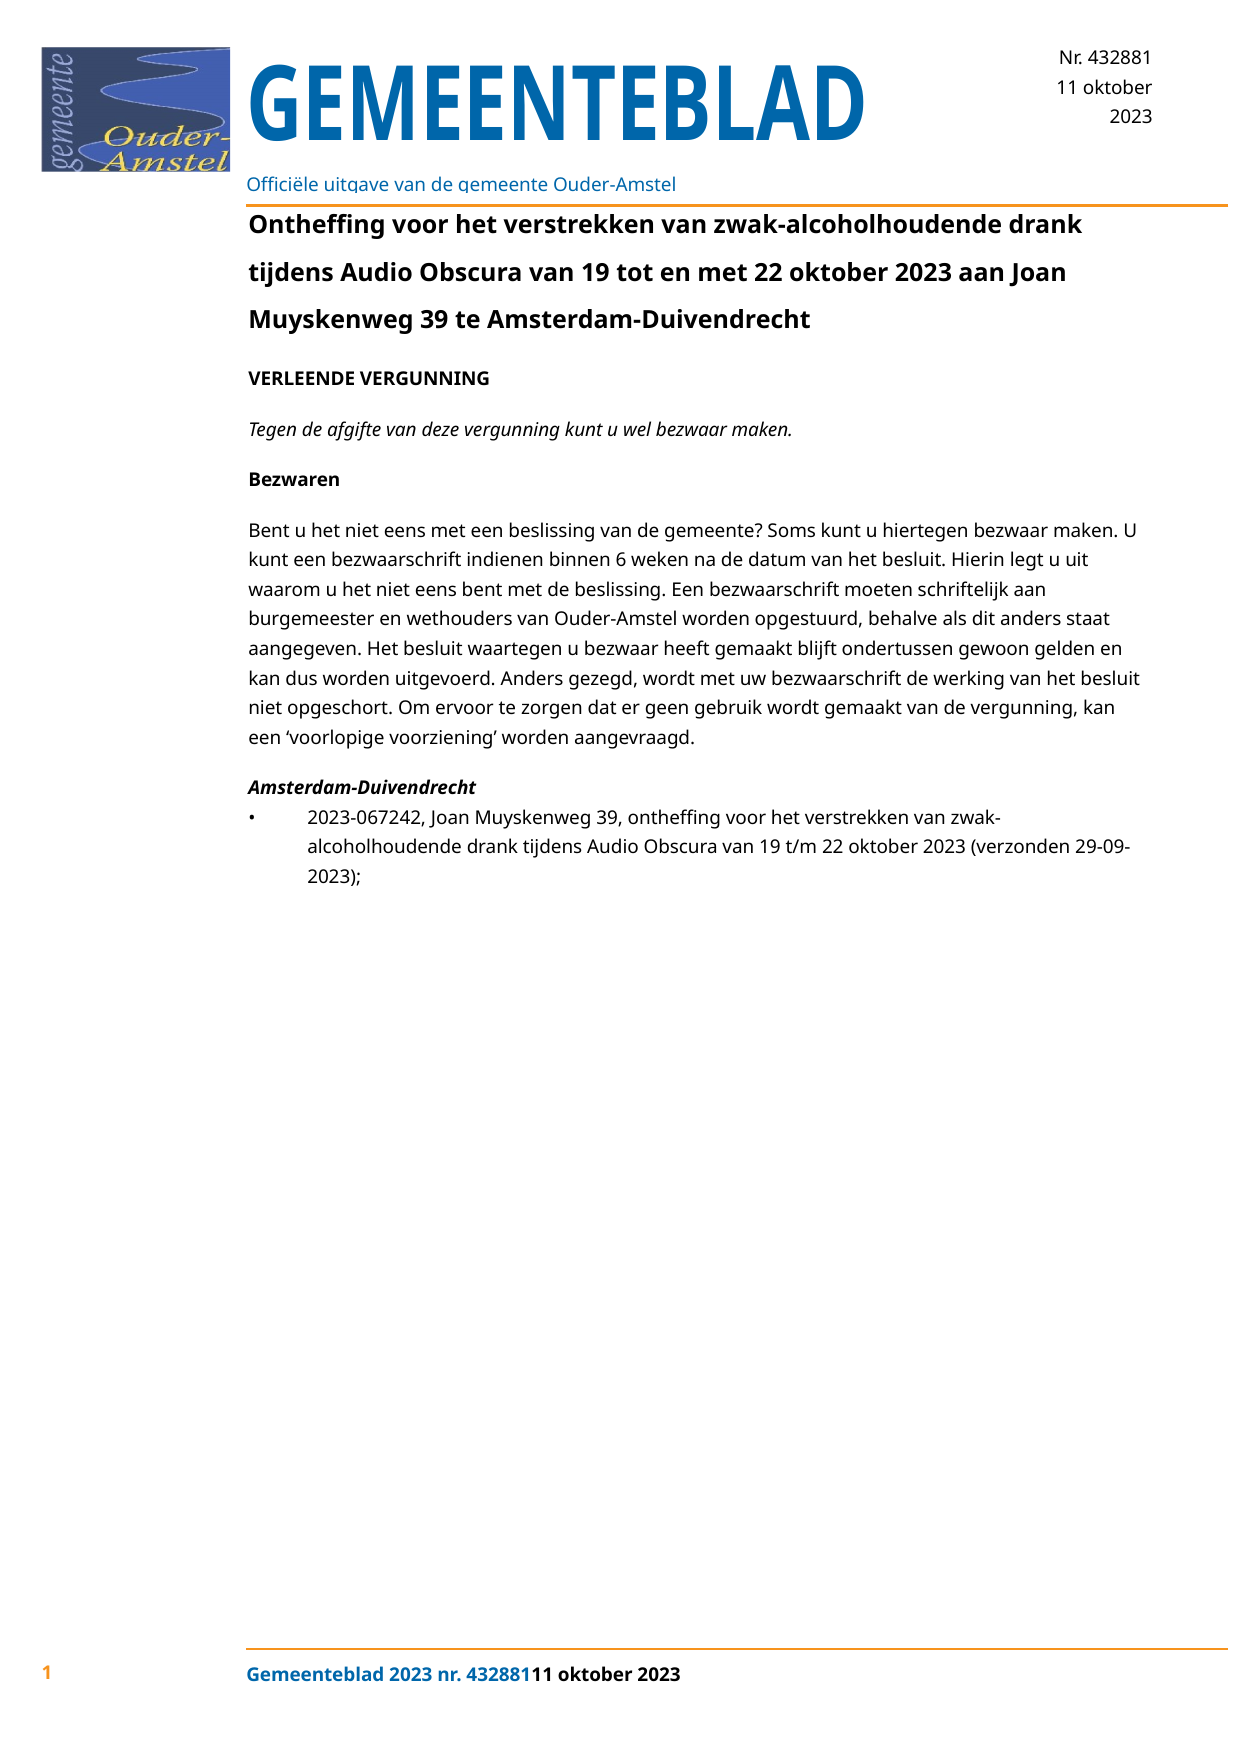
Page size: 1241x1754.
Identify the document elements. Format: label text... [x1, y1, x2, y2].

text Ontheffing voor het verstrekken van zwak-alcoholhoudende drank tijdens Audio Obscura van 19 tot en met 22 oktober 2023 aan Joan Muyskenweg 39 te Amsterdam-Duivendrecht [248, 207, 1152, 336]
text Bezwaren [248, 466, 1152, 492]
text VERLEENDE VERGUNNING [248, 366, 1152, 391]
text Amsterdam-Duivendrecht [248, 774, 1152, 800]
picture [41, 47, 231, 172]
text Bent u het niet eens met een beslissing van de gemeente? Soms kunt u hiertegen bezwaar maken. U kunt een bezwaarschrift indienen binnen 6 weken na de datum van het besluit. Hierin legt u uit waarom u het niet eens bent met de beslissing. Een bezwaarschrift moeten schriftelijk aan burgemeester en wethouders van Ouder-Amstel worden opgestuurd, behalve als dit anders staat aangegeven. Het besluit waartegen u bezwaar heeft gemaakt blijft ondertussen gewoon gelden en kan dus worden uitgevoerd. Anders gezegd, wordt met uw bezwaarschrift de werking van het besluit niet opgeschort. Om ervoor te zorgen dat er geen gebruik wordt gemaakt van de vergunning, kan een ‘voorlopige voorziening’ worden aangevraagd. [248, 517, 1152, 749]
list 2023-067242, Joan Muyskenweg 39, ontheffing voor het verstrekken van zwak-alcoholhoudende drank tijdens Audio Obscura van 19 t/m 22 oktober 2023 (verzonden 29-09-2023); [248, 804, 1152, 889]
text Tegen de afgifte van deze vergunning kunt u wel bezwaar maken. [248, 416, 1152, 442]
